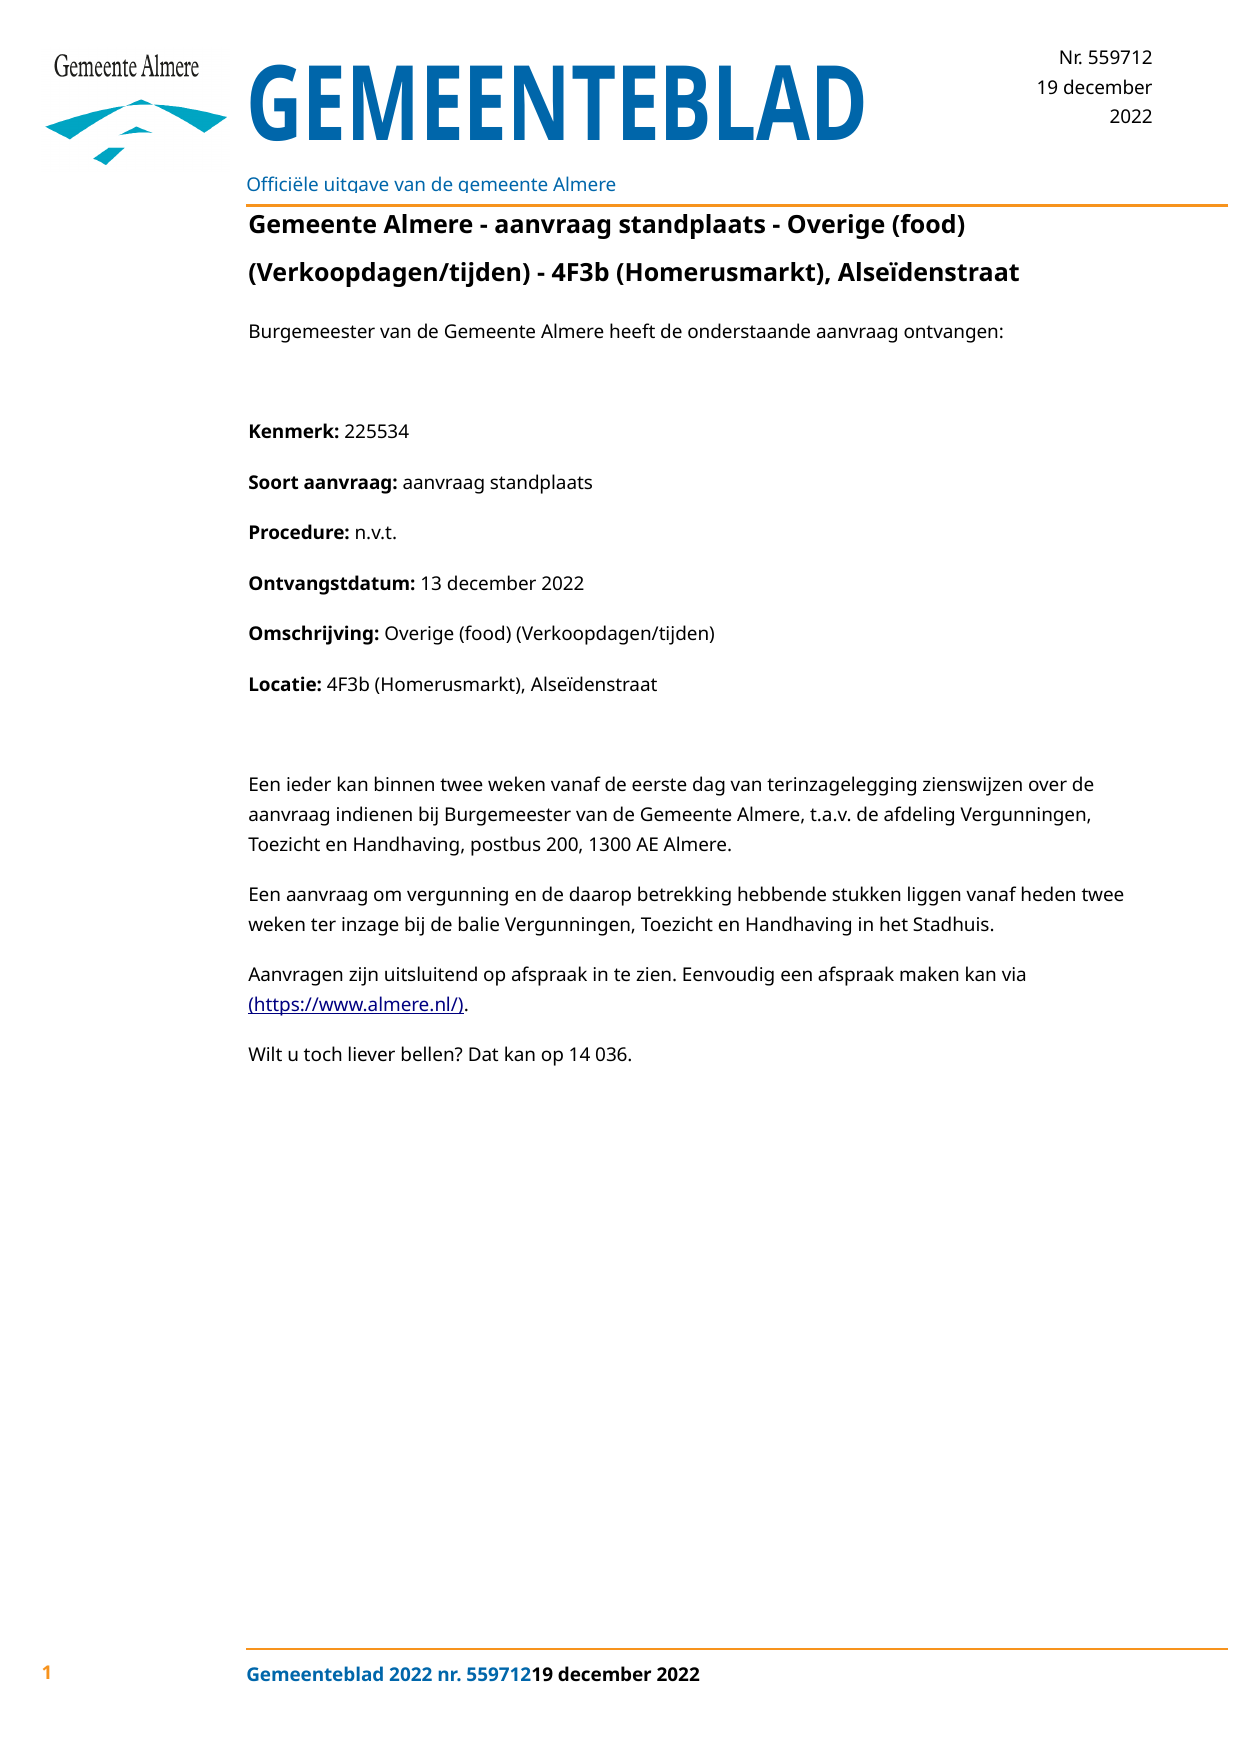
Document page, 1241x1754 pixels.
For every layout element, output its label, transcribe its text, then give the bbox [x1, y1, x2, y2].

text Aanvragen zijn uitsluitend op afspraak in te zien. Eenvoudig een afspraak maken kan via (https://www.almere.nl/). [248, 961, 1152, 1017]
text Omschrijving: Overige (food) (Verkoopdagen/tijden) [248, 620, 1152, 646]
text Locatie: 4F3b (Homerusmarkt), Alseïdenstraat [248, 671, 1152, 697]
text Gemeente Almere - aanvraag standplaats - Overige (food) (Verkoopdagen/tijden) - 4F3b (Homerusmarkt), Alseïdenstraat [248, 207, 1152, 288]
text Procedure: n.v.t. [248, 519, 1152, 545]
text Een aanvraag om vergunning en de daarop betrekking hebbende stukken liggen vanaf heden twee weken ter inzage bij de balie Vergunningen, Toezicht en Handhaving in het Stadhuis. [248, 881, 1152, 937]
picture [41, 47, 231, 172]
text Burgemeester van de Gemeente Almere heeft de onderstaande aanvraag ontvangen: [248, 318, 1152, 344]
text Wilt u toch liever bellen? Dat kan op 14 036. [248, 1041, 1152, 1067]
text Ontvangstdatum: 13 december 2022 [248, 570, 1152, 596]
text Een ieder kan binnen twee weken vanaf de eerste dag van terinzagelegging zienswijzen over de aanvraag indienen bij Burgemeester van de Gemeente Almere, t.a.v. de afdeling Vergunningen, Toezicht en Handhaving, postbus 200, 1300 AE Almere. [248, 772, 1152, 857]
text Soort aanvraag: aanvraag standplaats [248, 469, 1152, 495]
text Kenmerk: 225534 [248, 419, 1152, 444]
